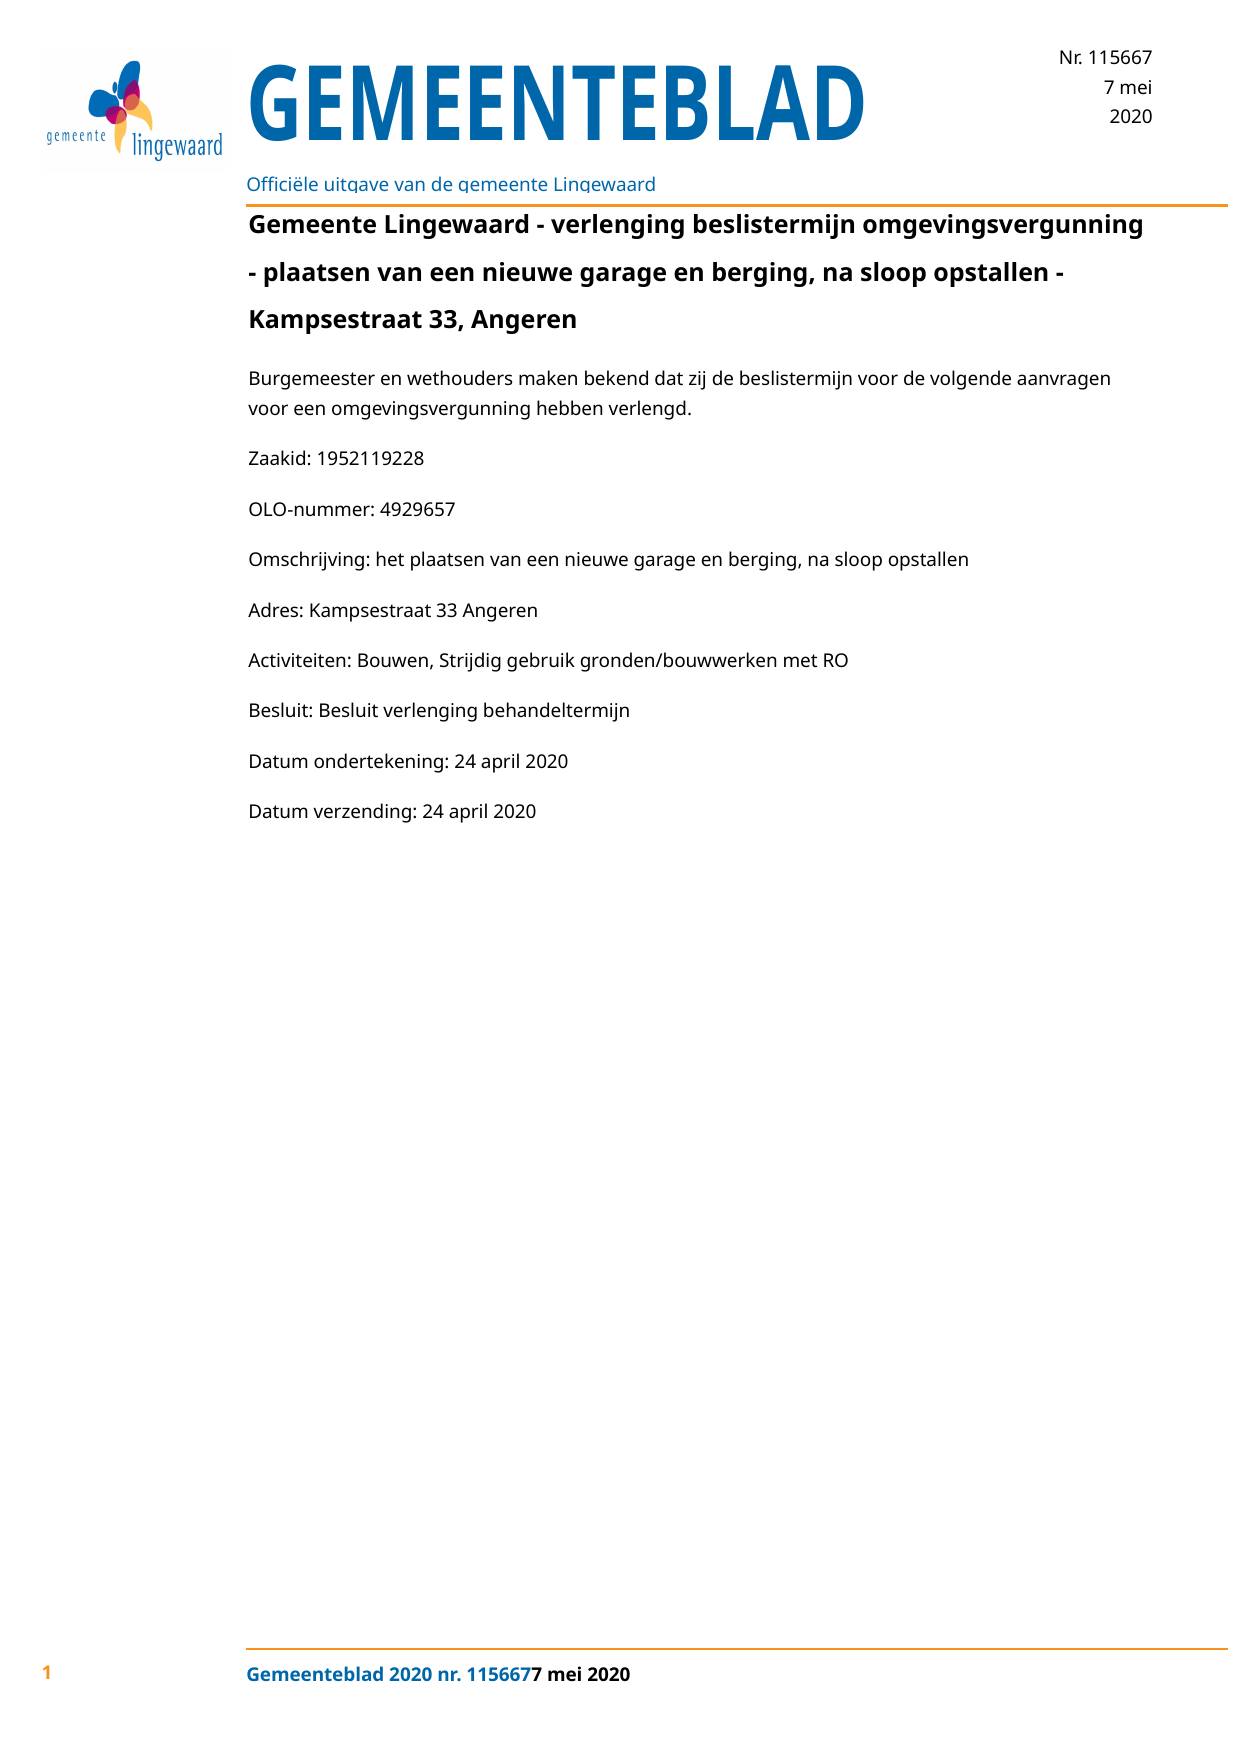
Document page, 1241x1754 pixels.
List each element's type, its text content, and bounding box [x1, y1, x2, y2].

text OLO-nummer: 4929657 [248, 496, 1152, 522]
text Adres: Kampsestraat 33 Angeren [248, 597, 1152, 622]
text Datum ondertekening: 24 april 2020 [248, 748, 1152, 774]
text Gemeente Lingewaard - verlenging beslistermijn omgevingsvergunning - plaatsen van een nieuwe garage en berging, na sloop opstallen - Kampsestraat 33, Angeren [248, 207, 1152, 336]
text Besluit: Besluit verlenging behandeltermijn [248, 698, 1152, 723]
text Datum verzending: 24 april 2020 [248, 798, 1152, 824]
text Activiteiten: Bouwen, Strijdig gebruik gronden/bouwwerken met RO [248, 647, 1152, 673]
picture [41, 47, 231, 172]
text Burgemeester en wethouders maken bekend dat zij de beslistermijn voor de volgende aanvragen voor een omgevingsvergunning hebben verlengd. [248, 366, 1152, 421]
text Zaakid: 1952119228 [248, 446, 1152, 471]
text Omschrijving: het plaatsen van een nieuwe garage en berging, na sloop opstallen [248, 546, 1152, 572]
